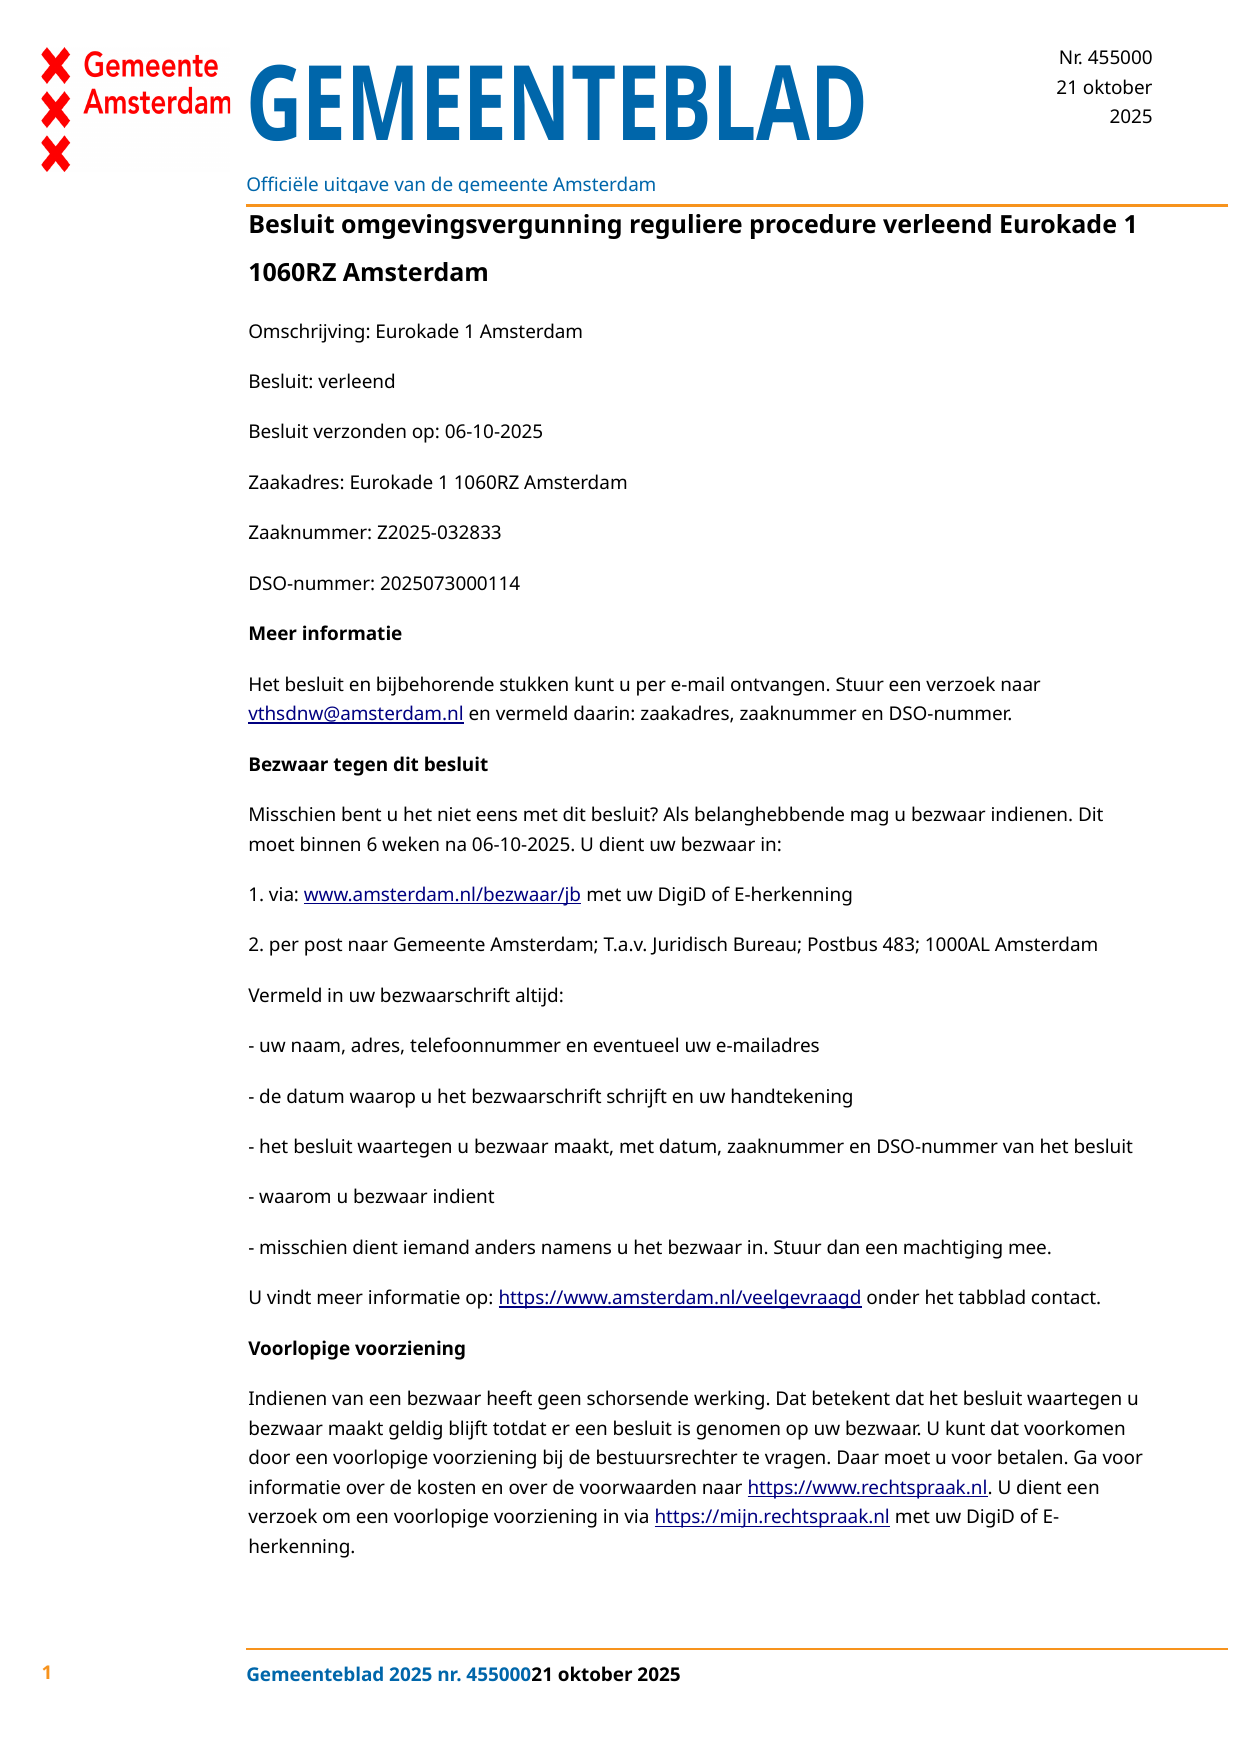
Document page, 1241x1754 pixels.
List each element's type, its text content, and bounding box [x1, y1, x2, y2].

text Het besluit en bijbehorende stukken kunt u per e-mail ontvangen. Stuur een verzoek naar vthsdnw@amsterdam.nl en vermeld daarin: zaakadres, zaaknummer en DSO-nummer. [248, 671, 1152, 726]
picture [41, 47, 231, 172]
text DSO-nummer: 2025073000114 [248, 570, 1152, 596]
text - uw naam, adres, telefoonnummer en eventueel uw e-mailadres [248, 1032, 1152, 1058]
text - het besluit waartegen u bezwaar maakt, met datum, zaaknummer en DSO-nummer van het besluit [248, 1133, 1152, 1159]
text Vermeld in uw bezwaarschrift altijd: [248, 982, 1152, 1008]
text Besluit omgevingsvergunning reguliere procedure verleend Eurokade 1 1060RZ Amsterdam [248, 207, 1152, 288]
text 2. per post naar Gemeente Amsterdam; T.a.v. Juridisch Bureau; Postbus 483; 1000AL Amsterdam [248, 932, 1152, 957]
text Zaakadres: Eurokade 1 1060RZ Amsterdam [248, 469, 1152, 495]
text Bezwaar tegen dit besluit [248, 751, 1152, 777]
text Zaaknummer: Z2025-032833 [248, 519, 1152, 545]
text - misschien dient iemand anders namens u het bezwaar in. Stuur dan een machtiging mee. [248, 1234, 1152, 1260]
text Misschien bent u het niet eens met dit besluit? Als belanghebbende mag u bezwaar indienen. Dit moet binnen 6 weken na 06-10-2025. U dient uw bezwaar in: [248, 801, 1152, 857]
text 1. via: www.amsterdam.nl/bezwaar/jb met uw DigiD of E-herkenning [248, 881, 1152, 907]
text U vindt meer informatie op: https://www.amsterdam.nl/veelgevraagd onder het tabblad contact. [248, 1284, 1152, 1310]
text Indienen van een bezwaar heeft geen schorsende werking. Dat betekent dat het besluit waartegen u bezwaar maakt geldig blijft totdat er een besluit is genomen op uw bezwaar. U kunt dat voorkomen door een voorlopige voorziening bij de bestuursrechter te vragen. Daar moet u voor betalen. Ga voor informatie over de kosten en over de voorwaarden naar https://www.rechtspraak.nl. U dient een verzoek om een voorlopige voorziening in via https://mijn.rechtspraak.nl met uw DigiD of E-herkenning. [248, 1385, 1152, 1559]
text Omschrijving: Eurokade 1 Amsterdam [248, 318, 1152, 344]
text - de datum waarop u het bezwaarschrift schrijft en uw handtekening [248, 1083, 1152, 1109]
text Meer informatie [248, 620, 1152, 646]
text Besluit: verleend [248, 368, 1152, 394]
text Voorlopige voorziening [248, 1335, 1152, 1361]
text - waarom u bezwaar indient [248, 1184, 1152, 1209]
text Besluit verzonden op: 06-10-2025 [248, 419, 1152, 444]
